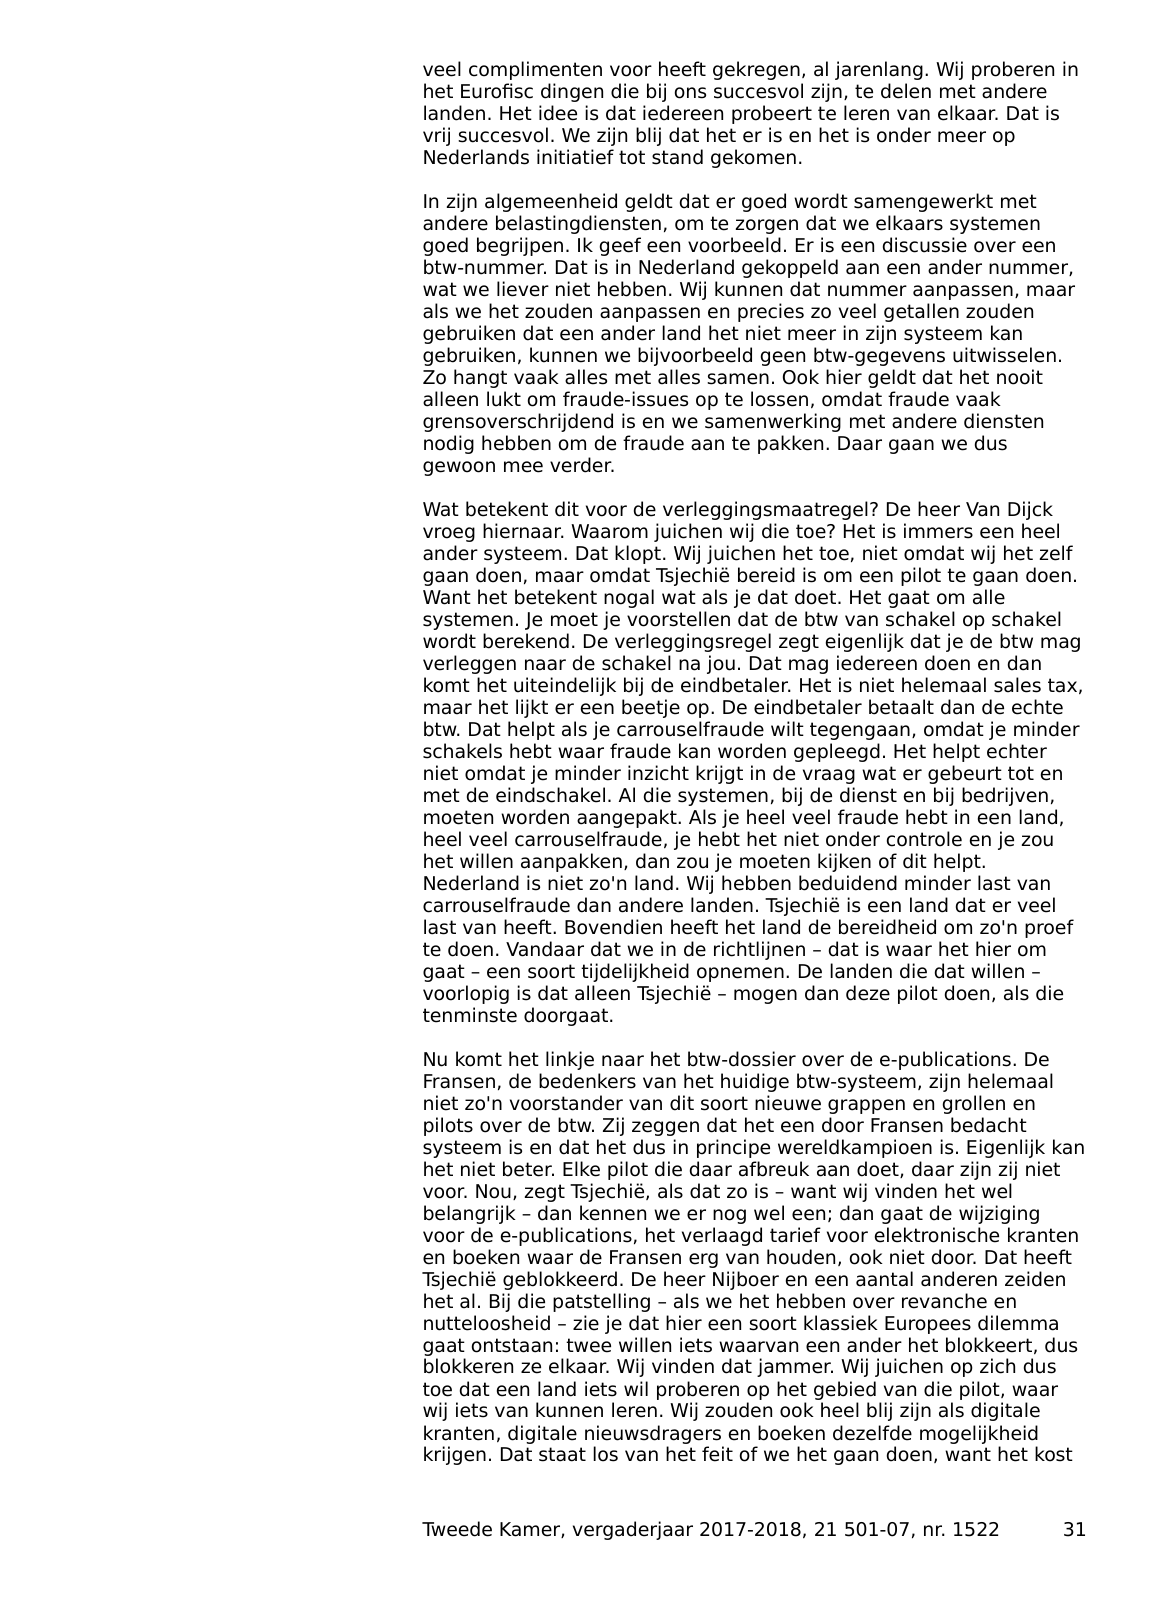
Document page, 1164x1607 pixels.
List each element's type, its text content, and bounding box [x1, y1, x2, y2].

text In zijn algemeenheid geldt dat er goed wordt samengewerkt met andere belastingdiensten, om te zorgen dat we elkaars systemen goed begrijpen. Ik geef een voorbeeld. Er is een discussie over een btw-nummer. Dat is in Nederland gekoppeld aan een ander nummer, wat we liever niet hebben. Wij kunnen dat nummer aanpassen, maar als we het zouden aanpassen en precies zo veel getallen zouden gebruiken dat een ander land het niet meer in zijn systeem kan gebruiken, kunnen we bijvoorbeeld geen btw-gegevens uitwisselen. Zo hangt vaak alles met alles samen. Ook hier geldt dat het nooit alleen lukt om fraude-issues op te lossen, omdat fraude vaak grensoverschrijdend is en we samenwerking met andere diensten nodig hebben om de fraude aan te pakken. Daar gaan we dus gewoon mee verder. [422, 191, 1087, 477]
text Nu komt het linkje naar het btw-dossier over de e-publications. De Fransen, de bedenkers van het huidige btw-systeem, zijn helemaal niet zo'n voorstander van dit soort nieuwe grappen en grollen en pilots over de btw. Zij zeggen dat het een door Fransen bedacht systeem is en dat het dus in principe wereldkampioen is. Eigenlijk kan het niet beter. Elke pilot die daar afbreuk aan doet, daar zijn zij niet voor. Nou, zegt Tsjechië, als dat zo is – want wij vinden het wel belangrijk – dan kennen we er nog wel een; dan gaat de wijziging voor de e-publications, het verlaagd tarief voor elektronische kranten en boeken waar de Fransen erg van houden, ook niet door. Dat heeft Tsjechië geblokkeerd. De heer Nijboer en een aantal anderen zeiden het al. Bij die patstelling – als we het hebben over revanche en nutteloosheid – zie je dat hier een soort klassiek Europees dilemma gaat ontstaan: twee willen iets waarvan een ander het blokkeert, dus blokkeren ze elkaar. Wij vinden dat jammer. Wij juichen op zich dus toe dat een land iets wil proberen op het gebied van die pilot, waar wij iets van kunnen leren. Wij zouden ook heel blij zijn als digitale kranten, digitale nieuwsdragers en boeken dezelfde mogelijkheid krijgen. Dat staat los van het feit of we het gaan doen, want het kost [422, 1049, 1087, 1466]
text veel complimenten voor heeft gekregen, al jarenlang. Wij proberen in het Eurofisc dingen die bij ons succesvol zijn, te delen met andere landen. Het idee is dat iedereen probeert te leren van elkaar. Dat is vrij succesvol. We zijn blij dat het er is en het is onder meer op Nederlands initiatief tot stand gekomen. [422, 59, 1087, 169]
text Wat betekent dit voor de verleggingsmaatregel? De heer Van Dijck vroeg hiernaar. Waarom juichen wij die toe? Het is immers een heel ander systeem. Dat klopt. Wij juichen het toe, niet omdat wij het zelf gaan doen, maar omdat Tsjechië bereid is om een pilot te gaan doen. Want het betekent nogal wat als je dat doet. Het gaat om alle systemen. Je moet je voorstellen dat de btw van schakel op schakel wordt berekend. De verleggingsregel zegt eigenlijk dat je de btw mag verleggen naar de schakel na jou. Dat mag iedereen doen en dan komt het uiteindelijk bij de eindbetaler. Het is niet helemaal sales tax, maar het lijkt er een beetje op. De eindbetaler betaalt dan de echte btw. Dat helpt als je carrouselfraude wilt tegengaan, omdat je minder schakels hebt waar fraude kan worden gepleegd. Het helpt echter niet omdat je minder inzicht krijgt in de vraag wat er gebeurt tot en met de eindschakel. Al die systemen, bij de dienst en bij bedrijven, moeten worden aangepakt. Als je heel veel fraude hebt in een land, heel veel carrouselfraude, je hebt het niet onder controle en je zou het willen aanpakken, dan zou je moeten kijken of dit helpt. Nederland is niet zo'n land. Wij hebben beduidend minder last van carrouselfraude dan andere landen. Tsjechië is een land dat er veel last van heeft. Bovendien heeft het land de bereidheid om zo'n proef te doen. Vandaar dat we in de richtlijnen – dat is waar het hier om gaat – een soort tijdelijkheid opnemen. De landen die dat willen – voorlopig is dat alleen Tsjechië – mogen dan deze pilot doen, als die tenminste doorgaat. [422, 499, 1087, 1027]
